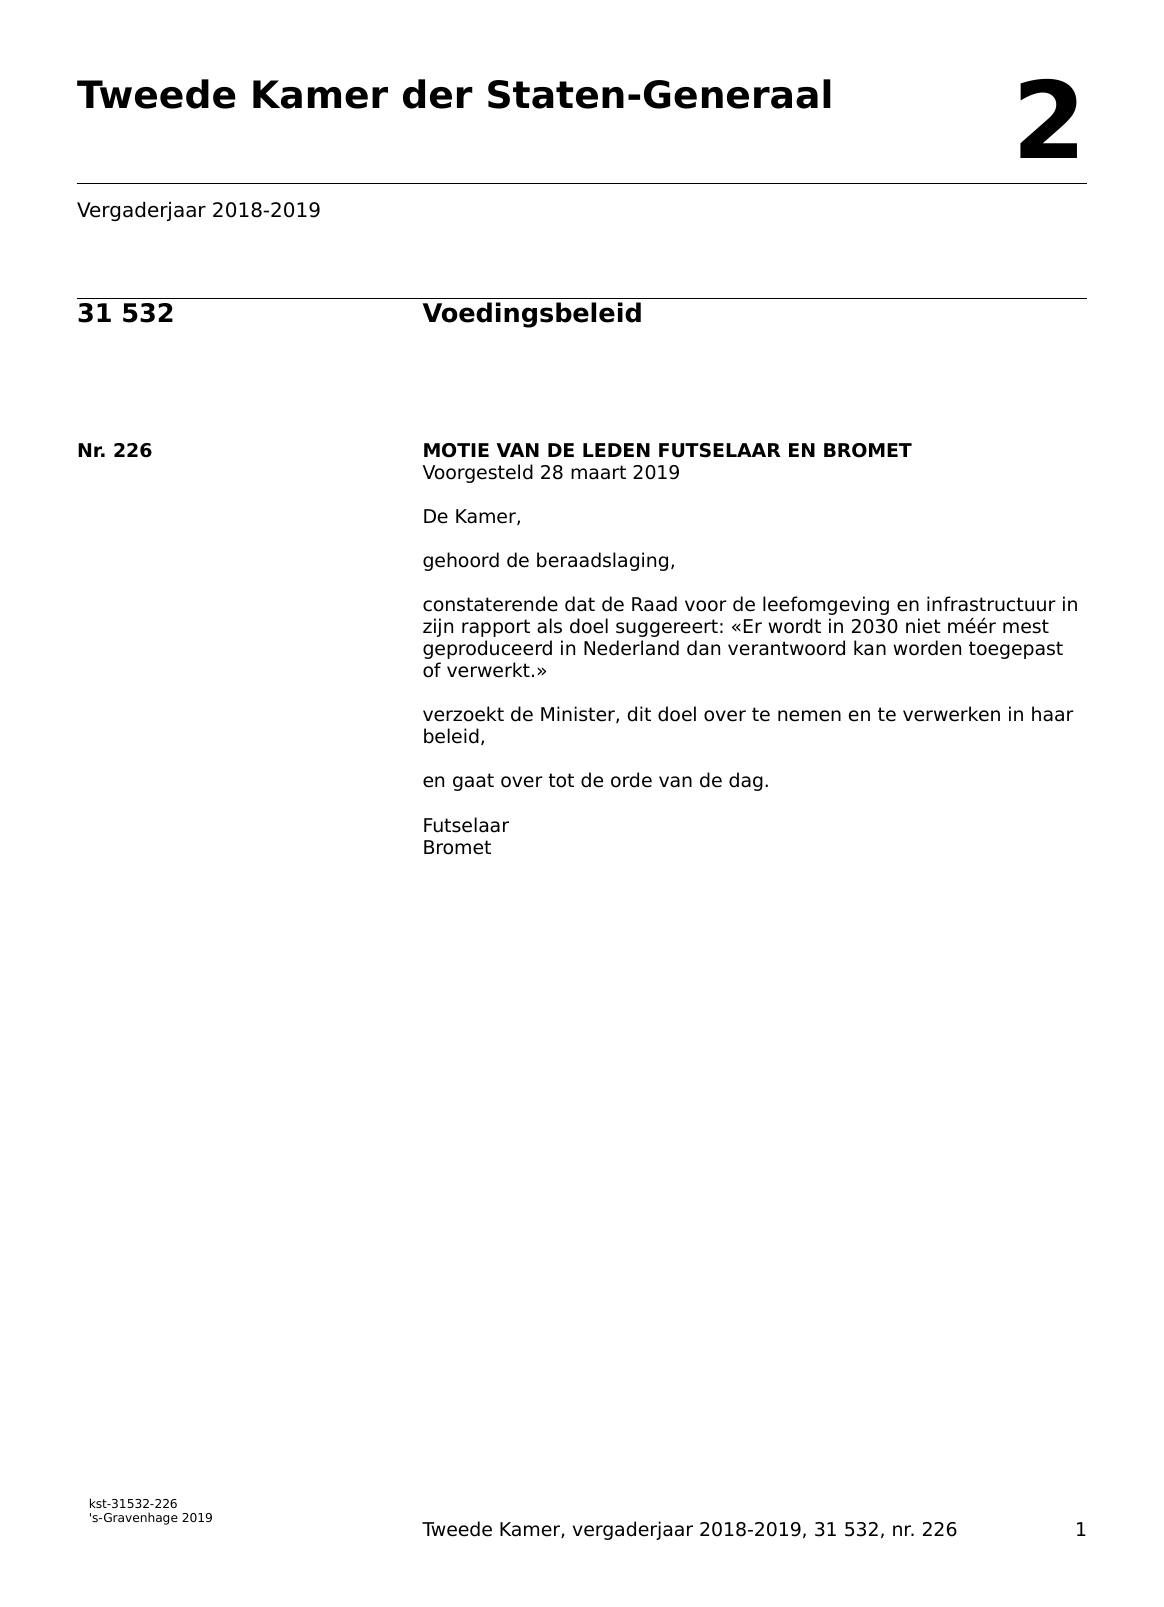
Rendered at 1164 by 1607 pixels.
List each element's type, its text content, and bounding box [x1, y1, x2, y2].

text Bromet [422, 837, 1087, 858]
subtitle 31 532 Voedingsbeleid [77, 299, 1087, 329]
text De Kamer, [422, 506, 1087, 528]
subtitle Nr. 226 MOTIE VAN DE LEDEN FUTSELAAR EN BROMET [77, 440, 1087, 462]
text Futselaar [422, 814, 1087, 837]
text Voorgesteld 28 maart 2019 [422, 462, 1087, 484]
text verzoekt de Minister, dit doel over te nemen en te verwerken in haar beleid, [422, 704, 1087, 748]
text constaterende dat de Raad voor de leefomgeving en infrastructuur in zijn rapport als doel suggereert: «Er wordt in 2030 niet méér mest geproduceerd in Nederland dan verantwoord kan worden toegepast of verwerkt.» [422, 594, 1087, 682]
table_cell Vergaderjaar 2018-2019 [77, 184, 1087, 298]
text gehoord de beraadslaging, [422, 550, 1087, 572]
table_header 2 [886, 59, 1087, 183]
text en gaat over tot de orde van de dag. [422, 770, 1087, 792]
text kst-31532-226 [88, 1497, 323, 1511]
table_header Tweede Kamer der Staten-Generaal [77, 59, 886, 183]
text 's-Gravenhage 2019 [88, 1511, 323, 1525]
